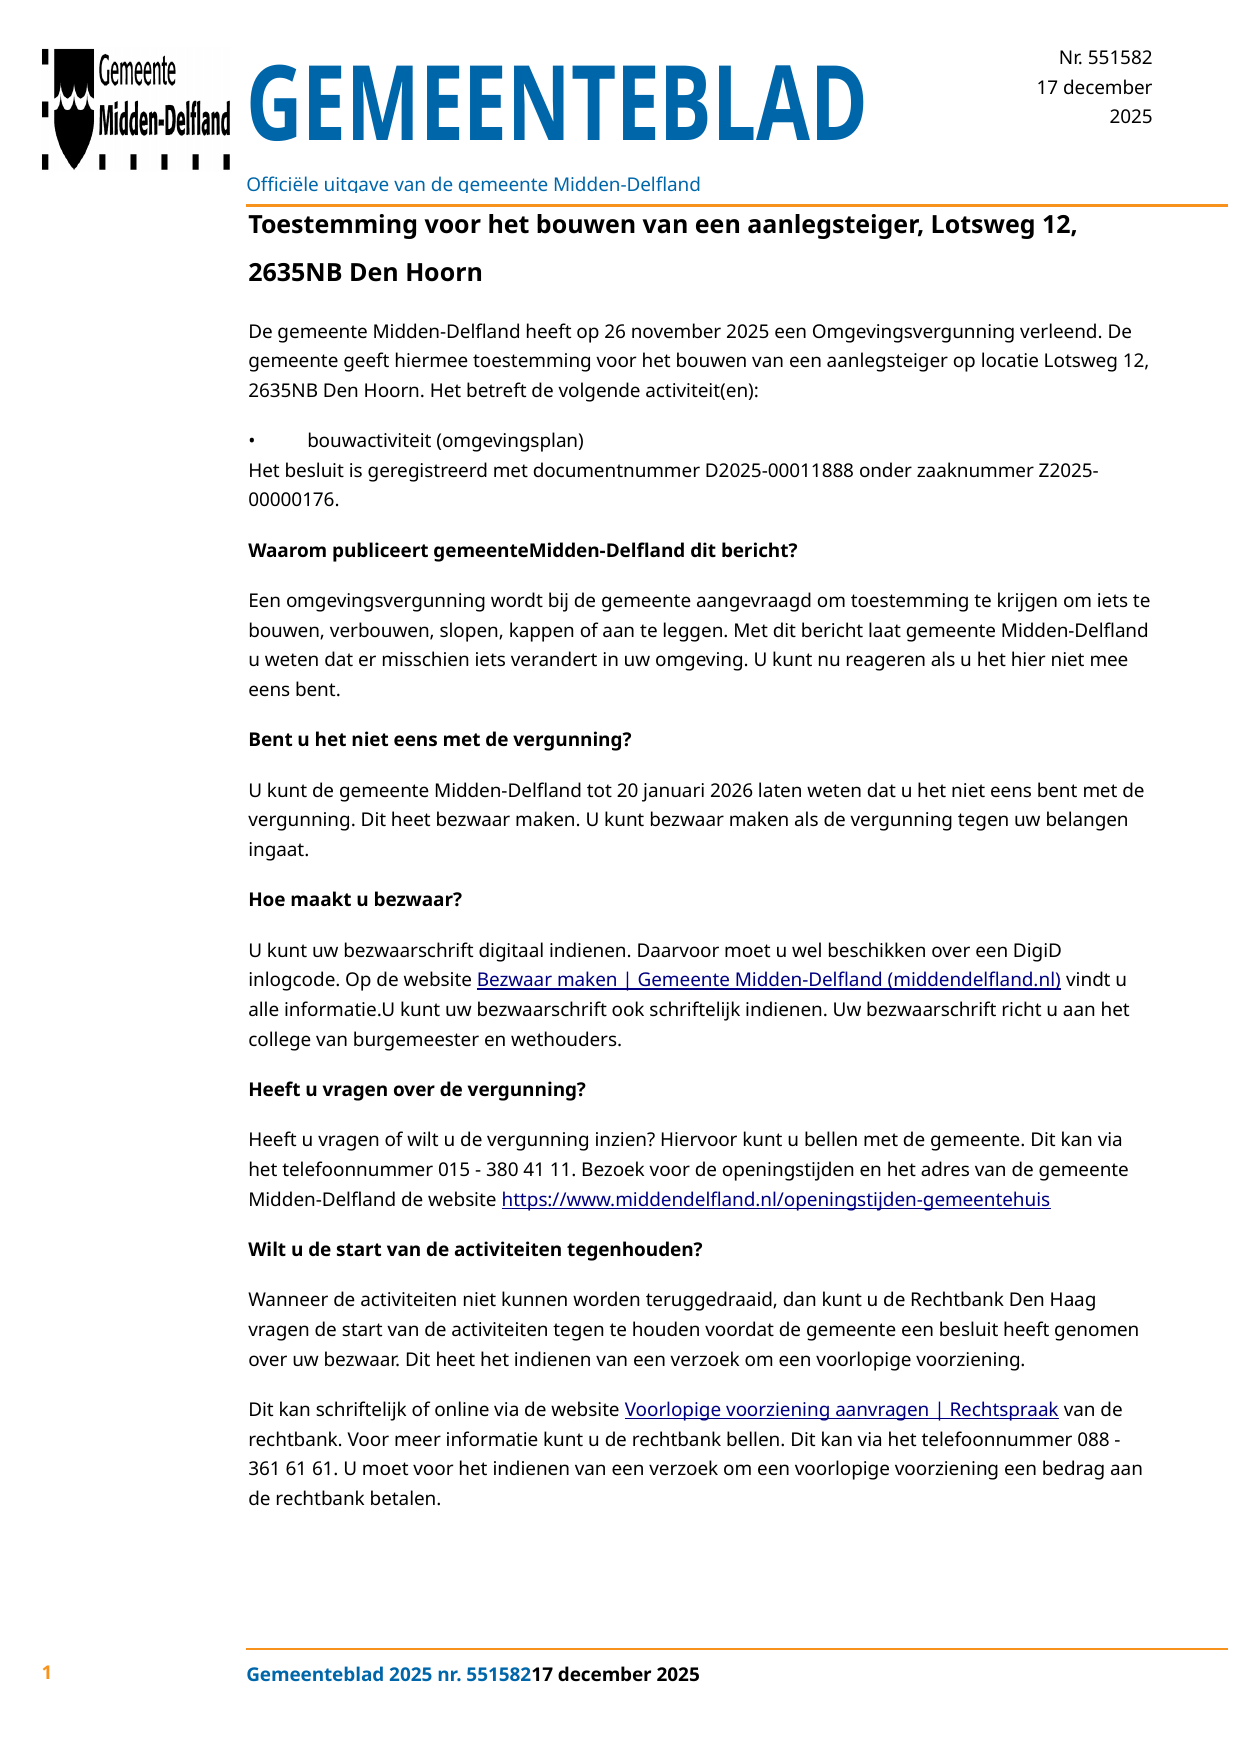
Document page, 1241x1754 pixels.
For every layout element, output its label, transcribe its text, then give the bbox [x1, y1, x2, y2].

text De gemeente Midden-Delfland heeft op 26 november 2025 een Omgevingsvergunning verleend. De gemeente geeft hiermee toestemming voor het bouwen van een aanlegsteiger op locatie Lotsweg 12, 2635NB Den Hoorn. Het betreft de volgende activiteit(en): [248, 318, 1152, 403]
text Bent u het niet eens met de vergunning? [248, 727, 1152, 752]
text U kunt de gemeente Midden-Delfland tot 20 januari 2026 laten weten dat u het niet eens bent met de vergunning. Dit heet bezwaar maken. U kunt bezwaar maken als de vergunning tegen uw belangen ingaat. [248, 777, 1152, 862]
list bouwactiviteit (omgevingsplan) [248, 427, 1152, 453]
text Toestemming voor het bouwen van een aanlegsteiger, Lotsweg 12, 2635NB Den Hoorn [248, 207, 1152, 288]
text Heeft u vragen of wilt u de vergunning inzien? Hiervoor kunt u bellen met de gemeente. Dit kan via het telefoonnummer 015 - 380 41 11. Bezoek voor de openingstijden en het adres van de gemeente Midden-Delfland de website https://www.middendelfland.nl/openingstijden-gemeentehuis [248, 1127, 1152, 1212]
picture [41, 47, 231, 172]
text Het besluit is geregistreerd met documentnummer D2025-00011888 onder zaaknummer Z2025-00000176. [248, 457, 1152, 512]
text Wilt u de start van de activiteiten tegenhouden? [248, 1236, 1152, 1262]
text Hoe maakt u bezwaar? [248, 887, 1152, 912]
text Wanneer de activiteiten niet kunnen worden teruggedraaid, dan kunt u de Rechtbank Den Haag vragen de start van de activiteiten tegen te houden voordat de gemeente een besluit heeft genomen over uw bezwaar. Dit heet het indienen van een verzoek om een voorlopige voorziening. [248, 1287, 1152, 1372]
text Waarom publiceert gemeenteMidden-Delfland dit bericht? [248, 537, 1152, 563]
text Dit kan schriftelijk of online via de website Voorlopige voorziening aanvragen | Rechtspraak van de rechtbank. Voor meer informatie kunt u de rechtbank bellen. Dit kan via het telefoonnummer 088 - 361 61 61. U moet voor het indienen van een verzoek om een voorlopige voorziening een bedrag aan de rechtbank betalen. [248, 1396, 1152, 1511]
text U kunt uw bezwaarschrift digitaal indienen. Daarvoor moet u wel beschikken over een DigiD inlogcode. Op de website Bezwaar maken | Gemeente Midden-Delfland (middendelfland.nl) vindt u alle informatie.U kunt uw bezwaarschrift ook schriftelijk indienen. Uw bezwaarschrift richt u aan het college van burgemeester en wethouders. [248, 937, 1152, 1052]
text Heeft u vragen over de vergunning? [248, 1076, 1152, 1102]
text Een omgevingsvergunning wordt bij de gemeente aangevraagd om toestemming te krijgen om iets te bouwen, verbouwen, slopen, kappen of aan te leggen. Met dit bericht laat gemeente Midden-Delfland u weten dat er misschien iets verandert in uw omgeving. U kunt nu reageren als u het hier niet mee eens bent. [248, 587, 1152, 702]
